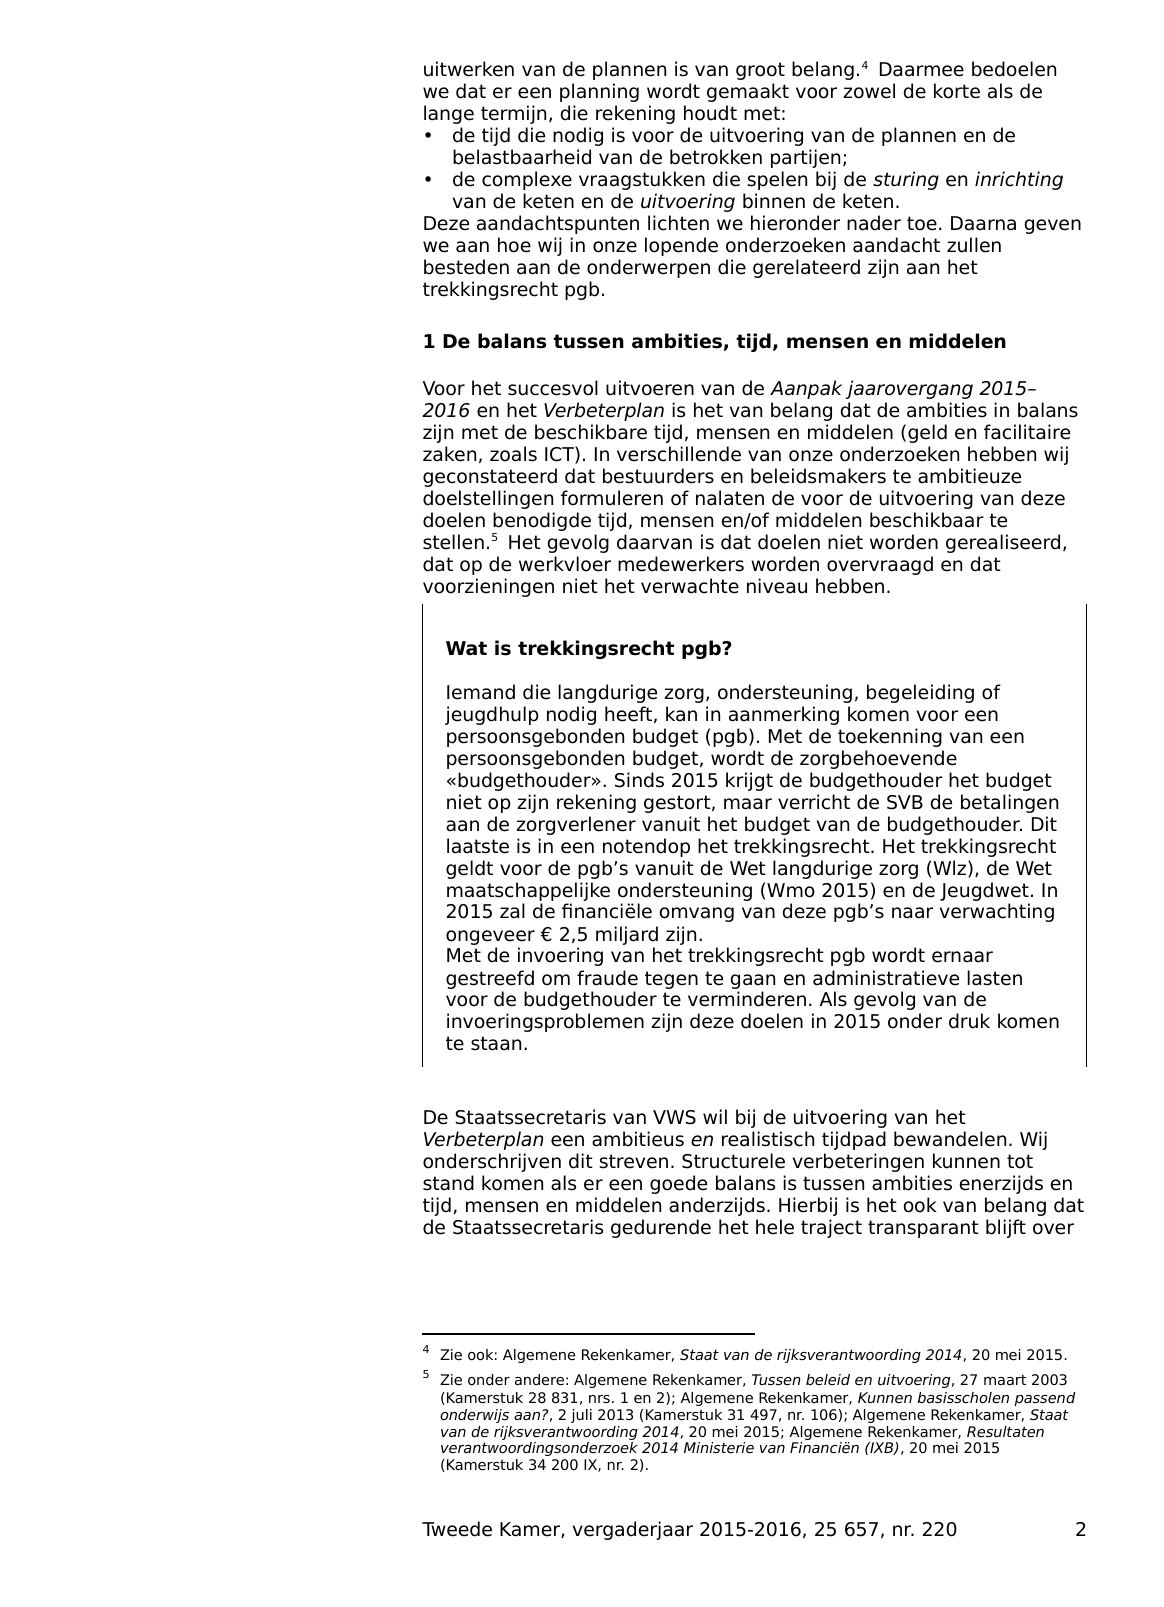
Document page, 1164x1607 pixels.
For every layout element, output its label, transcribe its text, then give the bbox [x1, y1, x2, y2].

table_header Wat is trekkingsrecht pgb? Iemand die langdurige zorg, ondersteuning, begeleiding of jeugdhulp nodig heeft, kan in aanmerking komen voor een persoonsgebonden budget (pgb). Met de toekenning van een persoonsgebonden budget, wordt de zorgbehoevende «budgethouder». Sinds 2015 krijgt de budgethouder het budget niet op zijn rekening gestort, maar verricht de SVB de betalingen aan de zorgverlener vanuit het budget van de budgethouder. Dit laatste is in een notendop het trekkingsrecht. Het trekkingsrecht geldt voor de pgb’s vanuit de Wet langdurige zorg (Wlz), de Wet maatschappelijke ondersteuning (Wmo 2015) en de Jeugdwet. In 2015 zal de financiële omvang van deze pgb’s naar verwachting ongeveer € 2,5 miljard zijn. Met de invoering van het trekkingsrecht pgb wordt ernaar gestreefd om fraude tegen te gaan en administratieve lasten voor de budgethouder te verminderen. Als gevolg van de invoeringsproblemen zijn deze doelen in 2015 onder druk komen te staan. [423, 604, 1086, 1067]
text • de complexe vraagstukken die spelen bij de sturing en inrichting van de keten en de uitvoering binnen de keten. [422, 169, 1087, 213]
text De Staatssecretaris van VWS wil bij de uitvoering van het Verbeterplan een ambitieus en realistisch tijdpad bewandelen. Wij onderschrijven dit streven. Structurele verbeteringen kunnen tot stand komen als er een goede balans is tussen ambities enerzijds en tijd, mensen en middelen anderzijds. Hierbij is het ook van belang dat de Staatssecretaris gedurende het hele traject transparant blijft over [422, 1107, 1087, 1239]
subtitle 1 De balans tussen ambities, tijd, mensen en middelen [422, 331, 1087, 353]
text uitwerken van de plannen is van groot belang. Daarmee bedoelen we dat er een planning wordt gemaakt voor zowel de korte als de lange termijn, die rekening houdt met: [422, 59, 1087, 125]
text Zie ook: Algemene Rekenkamer, Staat van de rijksverantwoording 2014, 20 mei 2015. [422, 1343, 1087, 1365]
text Voor het succesvol uitvoeren van de Aanpak jaarovergang 2015–2016 en het Verbeterplan is het van belang dat de ambities in balans zijn met de beschikbare tijd, mensen en middelen (geld en facilitaire zaken, zoals ICT). In verschillende van onze onderzoeken hebben wij geconstateerd dat bestuurders en beleidsmakers te ambitieuze doelstellingen formuleren of nalaten de voor de uitvoering van deze doelen benodigde tijd, mensen en/of middelen beschikbaar te stellen. Het gevolg daarvan is dat doelen niet worden gerealiseerd, dat op de werkvloer medewerkers worden overvraagd en dat voorzieningen niet het verwachte niveau hebben. [422, 378, 1087, 598]
text Zie onder andere: Algemene Rekenkamer, Tussen beleid en uitvoering, 27 maart 2003 (Kamerstuk 28 831, nrs. 1 en 2); Algemene Rekenkamer, Kunnen basisscholen passend onderwijs aan?, 2 juli 2013 (Kamerstuk 31 497, nr. 106); Algemene Rekenkamer, Staat van de rijksverantwoording 2014, 20 mei 2015; Algemene Rekenkamer, Resultaten verantwoordingsonderzoek 2014 Ministerie van Financiën (IXB), 20 mei 2015 (Kamerstuk 34 200 IX, nr. 2). [422, 1368, 1087, 1474]
text Deze aandachtspunten lichten we hieronder nader toe. Daarna geven we aan hoe wij in onze lopende onderzoeken aandacht zullen besteden aan de onderwerpen die gerelateerd zijn aan het trekkingsrecht pgb. [422, 213, 1087, 301]
text • de tijd die nodig is voor de uitvoering van de plannen en de belastbaarheid van de betrokken partijen; [422, 125, 1087, 169]
